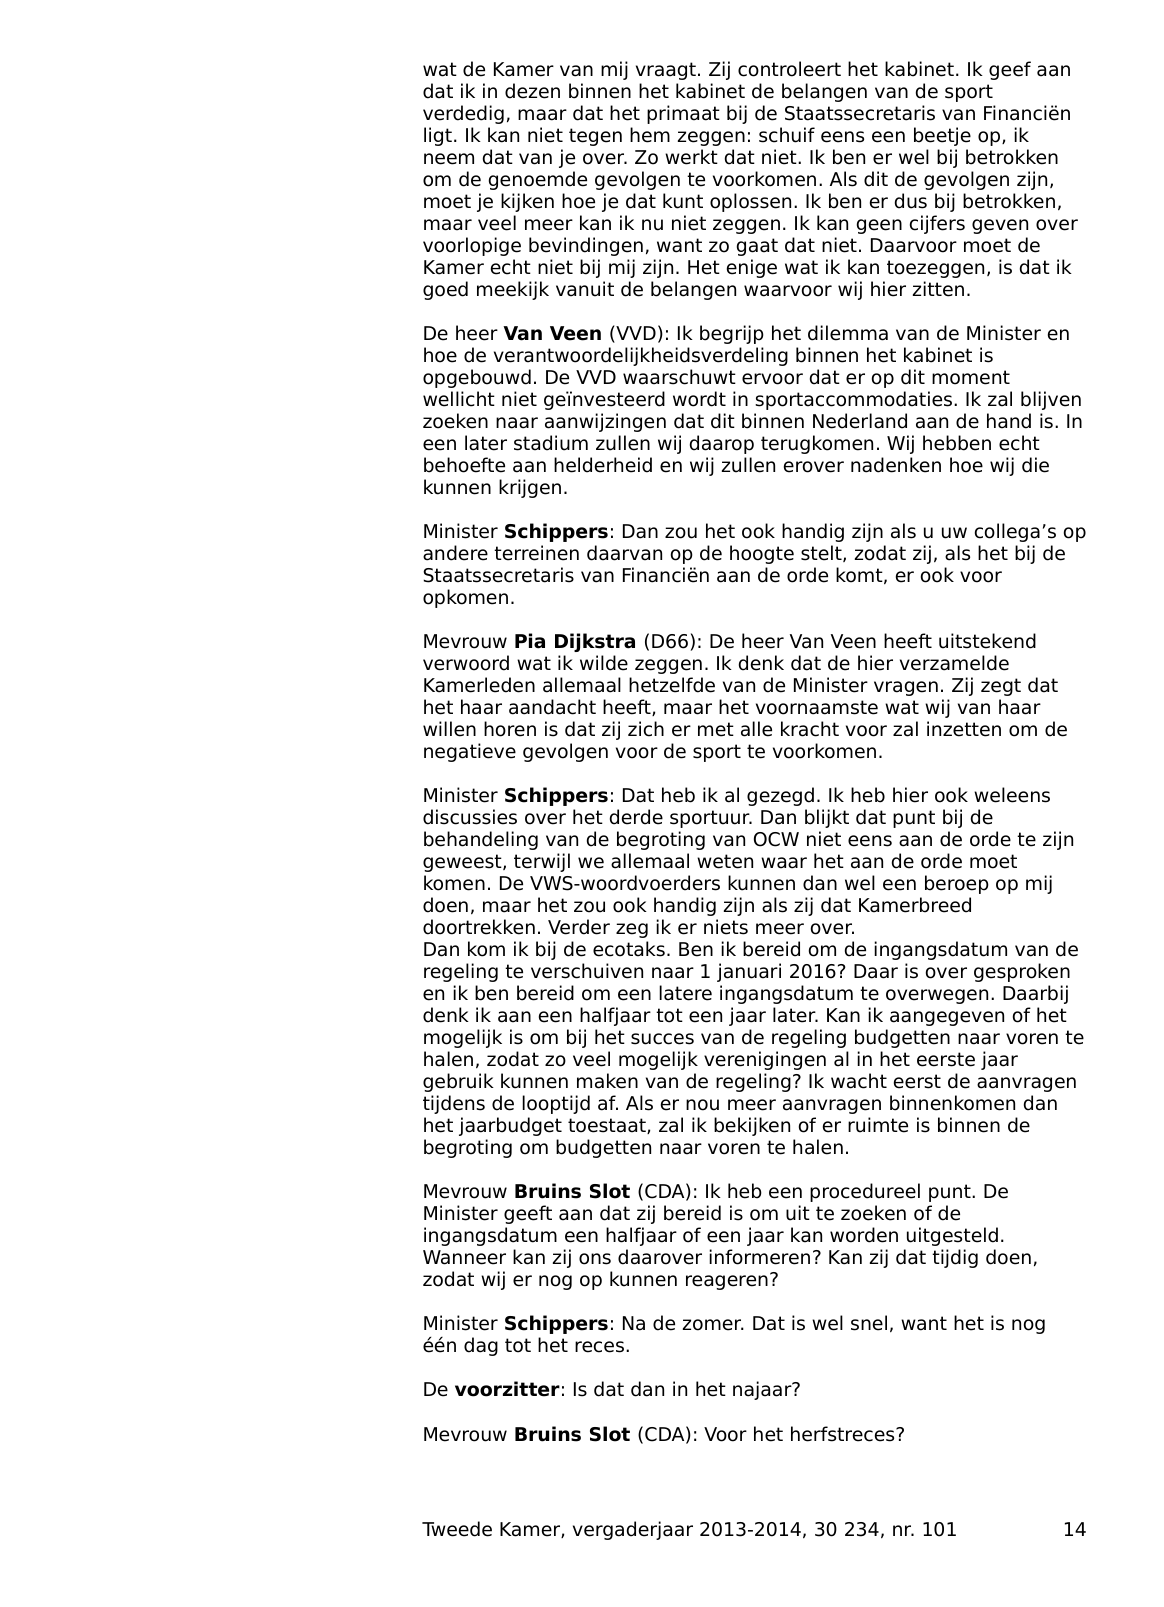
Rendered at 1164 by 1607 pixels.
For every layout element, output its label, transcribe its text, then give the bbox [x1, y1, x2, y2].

text Mevrouw Bruins Slot (CDA): Voor het herfstreces? [422, 1423, 1087, 1445]
text Minister Schippers: Dat heb ik al gezegd. Ik heb hier ook weleens discussies over het derde sportuur. Dan blijkt dat punt bij de behandeling van de begroting van OCW niet eens aan de orde te zijn geweest, terwijl we allemaal weten waar het aan de orde moet komen. De VWS-woordvoerders kunnen dan wel een beroep op mij doen, maar het zou ook handig zijn als zij dat Kamerbreed doortrekken. Verder zeg ik er niets meer over. [422, 785, 1087, 939]
text De heer Van Veen (VVD): Ik begrijp het dilemma van de Minister en hoe de verantwoordelijkheidsverdeling binnen het kabinet is opgebouwd. De VVD waarschuwt ervoor dat er op dit moment wellicht niet geïnvesteerd wordt in sportaccommodaties. Ik zal blijven zoeken naar aanwijzingen dat dit binnen Nederland aan de hand is. In een later stadium zullen wij daarop terugkomen. Wij hebben echt behoefte aan helderheid en wij zullen erover nadenken hoe wij die kunnen krijgen. [422, 323, 1087, 499]
text Mevrouw Pia Dijkstra (D66): De heer Van Veen heeft uitstekend verwoord wat ik wilde zeggen. Ik denk dat de hier verzamelde Kamerleden allemaal hetzelfde van de Minister vragen. Zij zegt dat het haar aandacht heeft, maar het voornaamste wat wij van haar willen horen is dat zij zich er met alle kracht voor zal inzetten om de negatieve gevolgen voor de sport te voorkomen. [422, 631, 1087, 763]
text Dan kom ik bij de ecotaks. Ben ik bereid om de ingangsdatum van de regeling te verschuiven naar 1 januari 2016? Daar is over gesproken en ik ben bereid om een latere ingangsdatum te overwegen. Daarbij denk ik aan een halfjaar tot een jaar later. Kan ik aangegeven of het mogelijk is om bij het succes van de regeling budgetten naar voren te halen, zodat zo veel mogelijk verenigingen al in het eerste jaar gebruik kunnen maken van de regeling? Ik wacht eerst de aanvragen tijdens de looptijd af. Als er nou meer aanvragen binnenkomen dan het jaarbudget toestaat, zal ik bekijken of er ruimte is binnen de begroting om budgetten naar voren te halen. [422, 939, 1087, 1159]
text De voorzitter: Is dat dan in het najaar? [422, 1379, 1087, 1401]
text Mevrouw Bruins Slot (CDA): Ik heb een procedureel punt. De Minister geeft aan dat zij bereid is om uit te zoeken of de ingangsdatum een halfjaar of een jaar kan worden uitgesteld. Wanneer kan zij ons daarover informeren? Kan zij dat tijdig doen, zodat wij er nog op kunnen reageren? [422, 1181, 1087, 1291]
text Minister Schippers: Na de zomer. Dat is wel snel, want het is nog één dag tot het reces. [422, 1313, 1087, 1357]
text wat de Kamer van mij vraagt. Zij controleert het kabinet. Ik geef aan dat ik in dezen binnen het kabinet de belangen van de sport verdedig, maar dat het primaat bij de Staatssecretaris van Financiën ligt. Ik kan niet tegen hem zeggen: schuif eens een beetje op, ik neem dat van je over. Zo werkt dat niet. Ik ben er wel bij betrokken om de genoemde gevolgen te voorkomen. Als dit de gevolgen zijn, moet je kijken hoe je dat kunt oplossen. Ik ben er dus bij betrokken, maar veel meer kan ik nu niet zeggen. Ik kan geen cijfers geven over voorlopige bevindingen, want zo gaat dat niet. Daarvoor moet de Kamer echt niet bij mij zijn. Het enige wat ik kan toezeggen, is dat ik goed meekijk vanuit de belangen waarvoor wij hier zitten. [422, 59, 1087, 301]
text Minister Schippers: Dan zou het ook handig zijn als u uw collega’s op andere terreinen daarvan op de hoogte stelt, zodat zij, als het bij de Staatssecretaris van Financiën aan de orde komt, er ook voor opkomen. [422, 521, 1087, 609]
